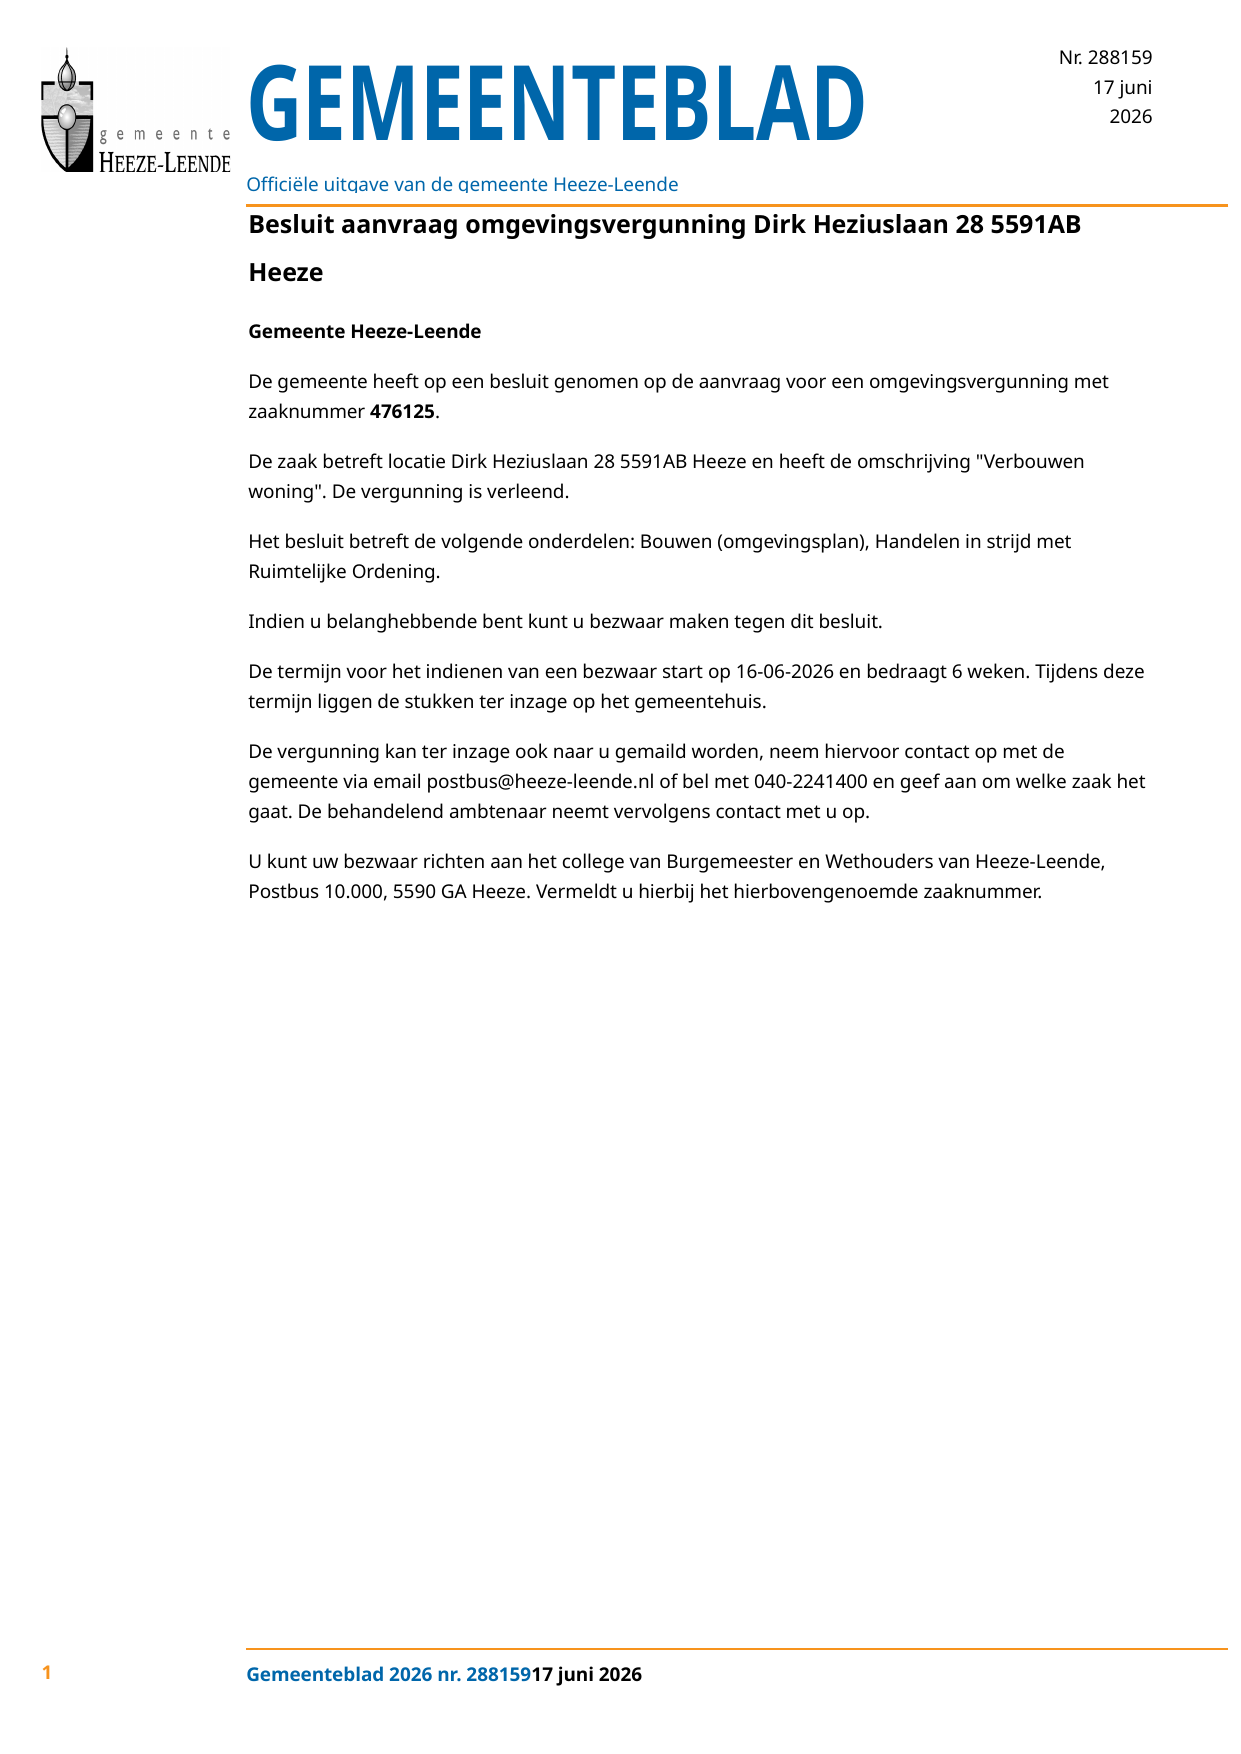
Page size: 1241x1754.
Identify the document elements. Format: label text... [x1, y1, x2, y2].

picture [41, 47, 231, 172]
text Het besluit betreft de volgende onderdelen: Bouwen (omgevingsplan), Handelen in strijd met Ruimtelijke Ordening. [248, 528, 1152, 584]
text Indien u belanghebbende bent kunt u bezwaar maken tegen dit besluit. [248, 608, 1152, 634]
text De zaak betreft locatie Dirk Heziuslaan 28 5591AB Heeze en heeft de omschrijving "Verbouwen woning". De vergunning is verleend. [248, 448, 1152, 504]
text De termijn voor het indienen van een bezwaar start op 16-06-2026 en bedraagt 6 weken. Tijdens deze termijn liggen de stukken ter inzage op het gemeentehuis. [248, 659, 1152, 714]
text U kunt uw bezwaar richten aan het college van Burgemeester en Wethouders van Heeze-Leende, Postbus 10.000, 5590 GA Heeze. Vermeldt u hierbij het hierbovengenoemde zaaknummer. [248, 848, 1152, 904]
text Besluit aanvraag omgevingsvergunning Dirk Heziuslaan 28 5591AB Heeze [248, 207, 1152, 288]
text Gemeente Heeze-Leende [248, 318, 1152, 344]
text De vergunning kan ter inzage ook naar u gemaild worden, neem hiervoor contact op met de gemeente via email postbus@heeze-leende.nl of bel met 040-2241400 en geef aan om welke zaak het gaat. De behandelend ambtenaar neemt vervolgens contact met u op. [248, 739, 1152, 824]
text De gemeente heeft op een besluit genomen op de aanvraag voor een omgevingsvergunning met zaaknummer 476125. [248, 368, 1152, 424]
